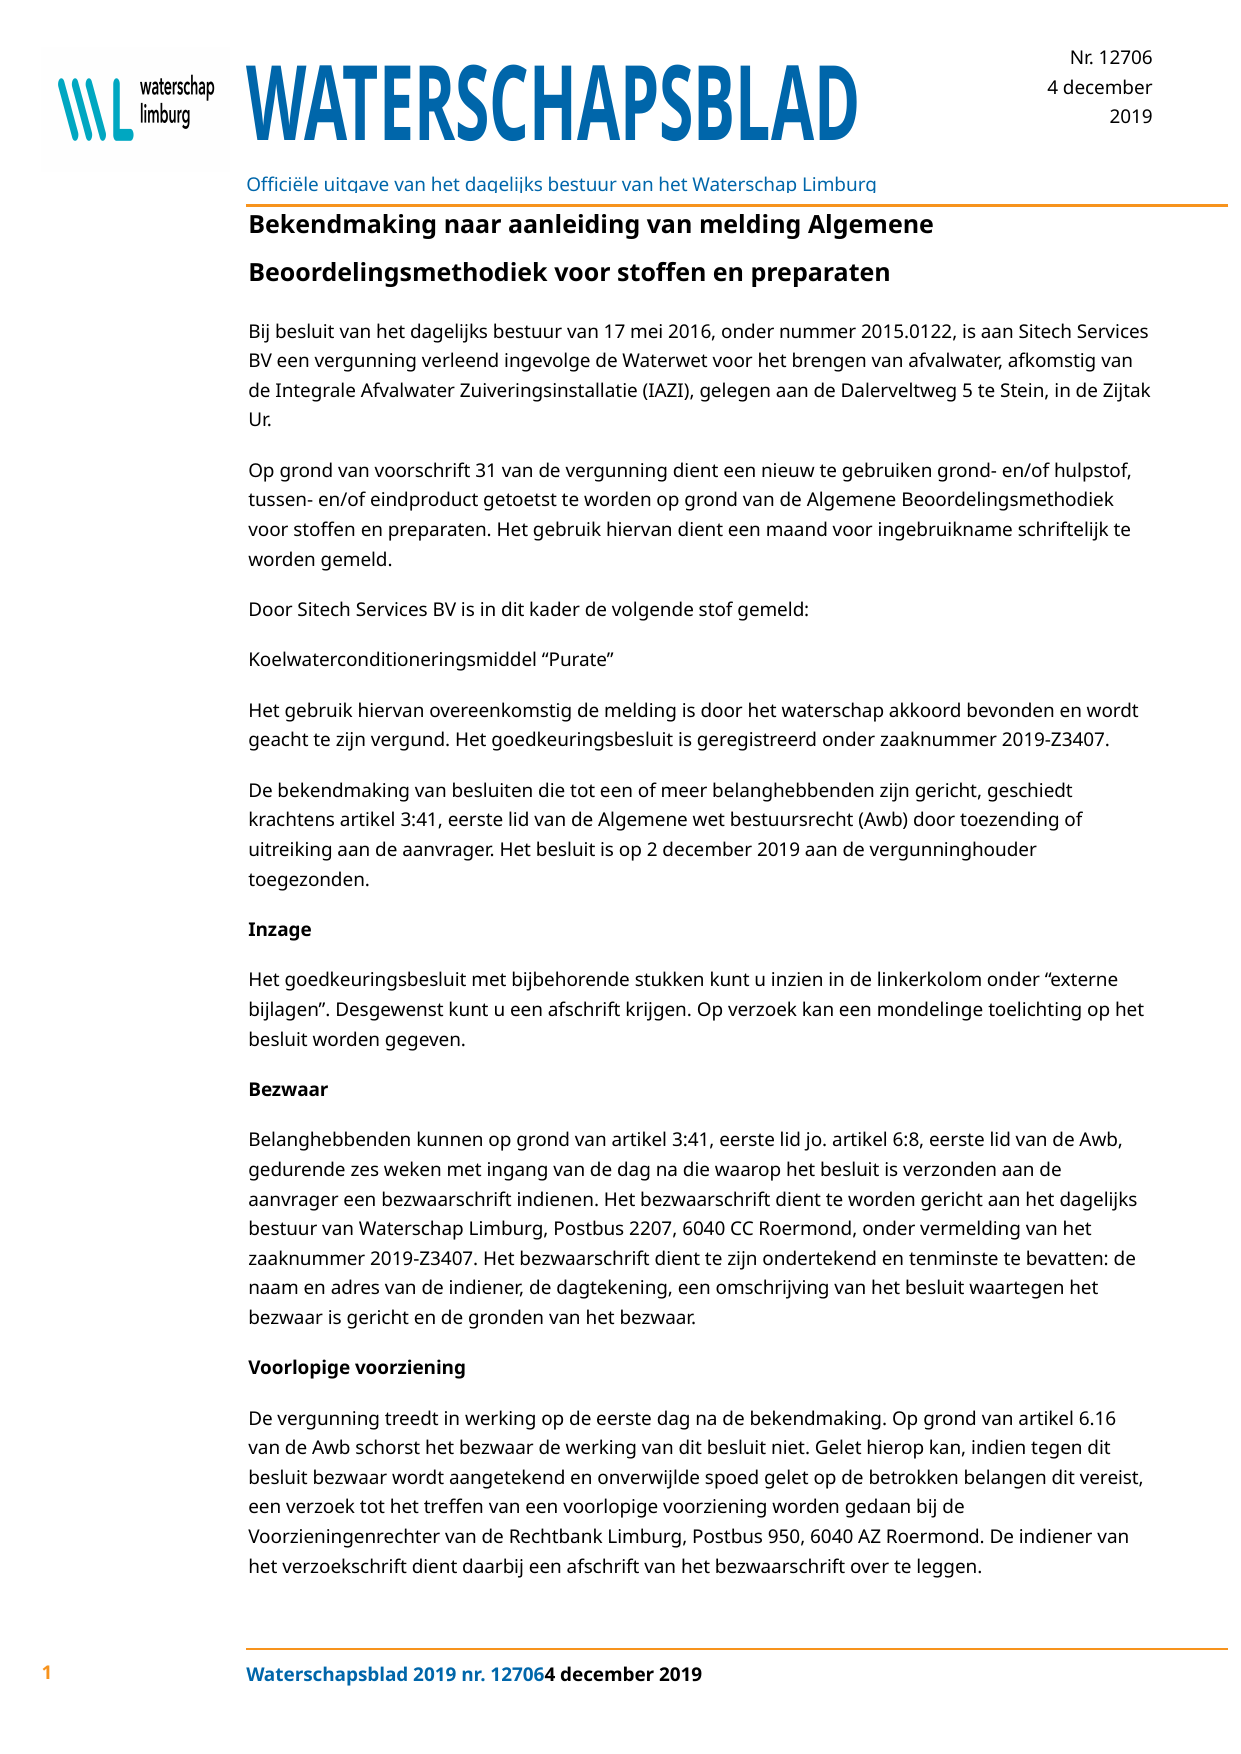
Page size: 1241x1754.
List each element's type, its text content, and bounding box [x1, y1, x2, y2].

text Bekendmaking naar aanleiding van melding Algemene Beoordelingsmethodiek voor stoffen en preparaten [248, 207, 1152, 288]
picture [41, 47, 231, 172]
text Belanghebbenden kunnen op grond van artikel 3:41, eerste lid jo. artikel 6:8, eerste lid van de Awb, gedurende zes weken met ingang van de dag na die waarop het besluit is verzonden aan de aanvrager een bezwaarschrift indienen. Het bezwaarschrift dient te worden gericht aan het dagelijks bestuur van Waterschap Limburg, Postbus 2207, 6040 CC Roermond, onder vermelding van het zaaknummer 2019-Z3407. Het bezwaarschrift dient te zijn ondertekend en tenminste te bevatten: de naam en adres van de indiener, de dagtekening, een omschrijving van het besluit waartegen het bezwaar is gericht en de gronden van het bezwaar. [248, 1127, 1152, 1330]
text Voorlopige voorziening [248, 1354, 1152, 1380]
text De vergunning treedt in werking op de eerste dag na de bekendmaking. Op grond van artikel 6.16 van de Awb schorst het bezwaar de werking van dit besluit niet. Gelet hierop kan, indien tegen dit besluit bezwaar wordt aangetekend en onverwijlde spoed gelet op de betrokken belangen dit vereist, een verzoek tot het treffen van een voorlopige voorziening worden gedaan bij de Voorzieningenrechter van de Rechtbank Limburg, Postbus 950, 6040 AZ Roermond. De indiener van het verzoekschrift dient daarbij een afschrift van het bezwaarschrift over te leggen. [248, 1405, 1152, 1579]
text Op grond van voorschrift 31 van de vergunning dient een nieuw te gebruiken grond- en/of hulpstof, tussen- en/of eindproduct getoetst te worden op grond van de Algemene Beoordelingsmethodiek voor stoffen en preparaten. Het gebruik hiervan dient een maand voor ingebruikname schriftelijk te worden gemeld. [248, 457, 1152, 572]
text Het gebruik hiervan overeenkomstig de melding is door het waterschap akkoord bevonden en wordt geacht te zijn vergund. Het goedkeuringsbesluit is geregistreerd onder zaaknummer 2019-Z3407. [248, 697, 1152, 752]
text De bekendmaking van besluiten die tot een of meer belanghebbenden zijn gericht, geschiedt krachtens artikel 3:41, eerste lid van de Algemene wet bestuursrecht (Awb) door toezending of uitreiking aan de aanvrager. Het besluit is op 2 december 2019 aan de vergunninghouder toegezonden. [248, 777, 1152, 892]
text Inzage [248, 916, 1152, 942]
text Het goedkeuringsbesluit met bijbehorende stukken kunt u inzien in de linkerkolom onder “externe bijlagen”. Desgewenst kunt u een afschrift krijgen. Op verzoek kan een mondelinge toelichting op het besluit worden gegeven. [248, 967, 1152, 1052]
text Bezwaar [248, 1076, 1152, 1102]
text Koelwaterconditioneringsmiddel “Purate” [248, 647, 1152, 672]
text Bij besluit van het dagelijks bestuur van 17 mei 2016, onder nummer 2015.0122, is aan Sitech Services BV een vergunning verleend ingevolge de Waterwet voor het brengen van afvalwater, afkomstig van de Integrale Afvalwater Zuiveringsinstallatie (IAZI), gelegen aan de Dalerveltweg 5 te Stein, in de Zijtak Ur. [248, 318, 1152, 432]
text Door Sitech Services BV is in dit kader de volgende stof gemeld: [248, 596, 1152, 622]
